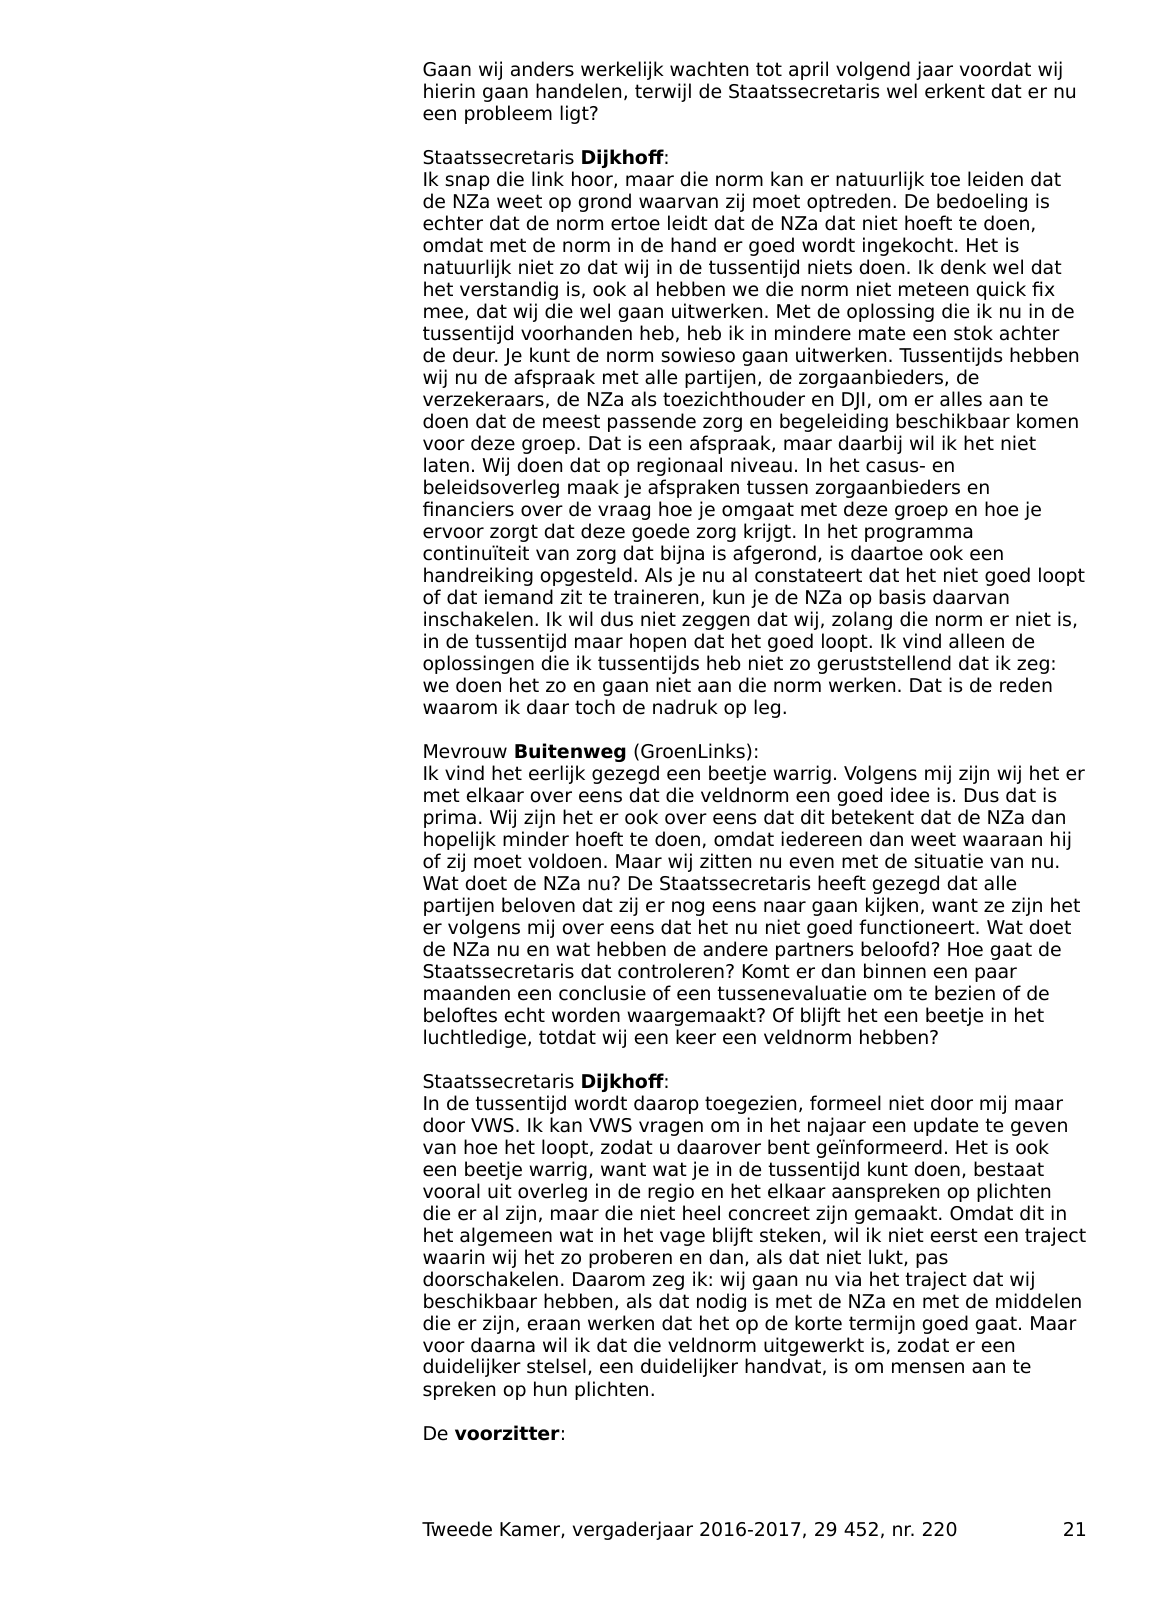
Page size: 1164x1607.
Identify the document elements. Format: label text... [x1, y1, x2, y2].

text Ik snap die link hoor, maar die norm kan er natuurlijk toe leiden dat de NZa weet op grond waarvan zij moet optreden. De bedoeling is echter dat de norm ertoe leidt dat de NZa dat niet hoeft te doen, omdat met de norm in de hand er goed wordt ingekocht. Het is natuurlijk niet zo dat wij in de tussentijd niets doen. Ik denk wel dat het verstandig is, ook al hebben we die norm niet meteen quick fix mee, dat wij die wel gaan uitwerken. Met de oplossing die ik nu in de tussentijd voorhanden heb, heb ik in mindere mate een stok achter de deur. Je kunt de norm sowieso gaan uitwerken. Tussentijds hebben wij nu de afspraak met alle partijen, de zorgaanbieders, de verzekeraars, de NZa als toezichthouder en DJI, om er alles aan te doen dat de meest passende zorg en begeleiding beschikbaar komen voor deze groep. Dat is een afspraak, maar daarbij wil ik het niet laten. Wij doen dat op regionaal niveau. In het casus- en beleidsoverleg maak je afspraken tussen zorgaanbieders en financiers over de vraag hoe je omgaat met deze groep en hoe je ervoor zorgt dat deze goede zorg krijgt. In het programma continuïteit van zorg dat bijna is afgerond, is daartoe ook een handreiking opgesteld. Als je nu al constateert dat het niet goed loopt of dat iemand zit te traineren, kun je de NZa op basis daarvan inschakelen. Ik wil dus niet zeggen dat wij, zolang die norm er niet is, in de tussentijd maar hopen dat het goed loopt. Ik vind alleen de oplossingen die ik tussentijds heb niet zo geruststellend dat ik zeg: we doen het zo en gaan niet aan die norm werken. Dat is de reden waarom ik daar toch de nadruk op leg. [422, 169, 1087, 719]
text Gaan wij anders werkelijk wachten tot april volgend jaar voordat wij hierin gaan handelen, terwijl de Staatssecretaris wel erkent dat er nu een probleem ligt? [422, 59, 1087, 125]
text Staatssecretaris Dijkhoff: [422, 147, 1087, 169]
text Mevrouw Buitenweg (GroenLinks): [422, 741, 1087, 763]
text In de tussentijd wordt daarop toegezien, formeel niet door mij maar door VWS. Ik kan VWS vragen om in het najaar een update te geven van hoe het loopt, zodat u daarover bent geïnformeerd. Het is ook een beetje warrig, want wat je in de tussentijd kunt doen, bestaat vooral uit overleg in de regio en het elkaar aanspreken op plichten die er al zijn, maar die niet heel concreet zijn gemaakt. Omdat dit in het algemeen wat in het vage blijft steken, wil ik niet eerst een traject waarin wij het zo proberen en dan, als dat niet lukt, pas doorschakelen. Daarom zeg ik: wij gaan nu via het traject dat wij beschikbaar hebben, als dat nodig is met de NZa en met de middelen die er zijn, eraan werken dat het op de korte termijn goed gaat. Maar voor daarna wil ik dat die veldnorm uitgewerkt is, zodat er een duidelijker stelsel, een duidelijker handvat, is om mensen aan te spreken op hun plichten. [422, 1093, 1087, 1400]
text Ik vind het eerlijk gezegd een beetje warrig. Volgens mij zijn wij het er met elkaar over eens dat die veldnorm een goed idee is. Dus dat is prima. Wij zijn het er ook over eens dat dit betekent dat de NZa dan hopelijk minder hoeft te doen, omdat iedereen dan weet waaraan hij of zij moet voldoen. Maar wij zitten nu even met de situatie van nu. Wat doet de NZa nu? De Staatssecretaris heeft gezegd dat alle partijen beloven dat zij er nog eens naar gaan kijken, want ze zijn het er volgens mij over eens dat het nu niet goed functioneert. Wat doet de NZa nu en wat hebben de andere partners beloofd? Hoe gaat de Staatssecretaris dat controleren? Komt er dan binnen een paar maanden een conclusie of een tussenevaluatie om te bezien of de beloftes echt worden waargemaakt? Of blijft het een beetje in het luchtledige, totdat wij een keer een veldnorm hebben? [422, 763, 1087, 1048]
text De voorzitter: [422, 1423, 1087, 1444]
text Staatssecretaris Dijkhoff: [422, 1071, 1087, 1093]
